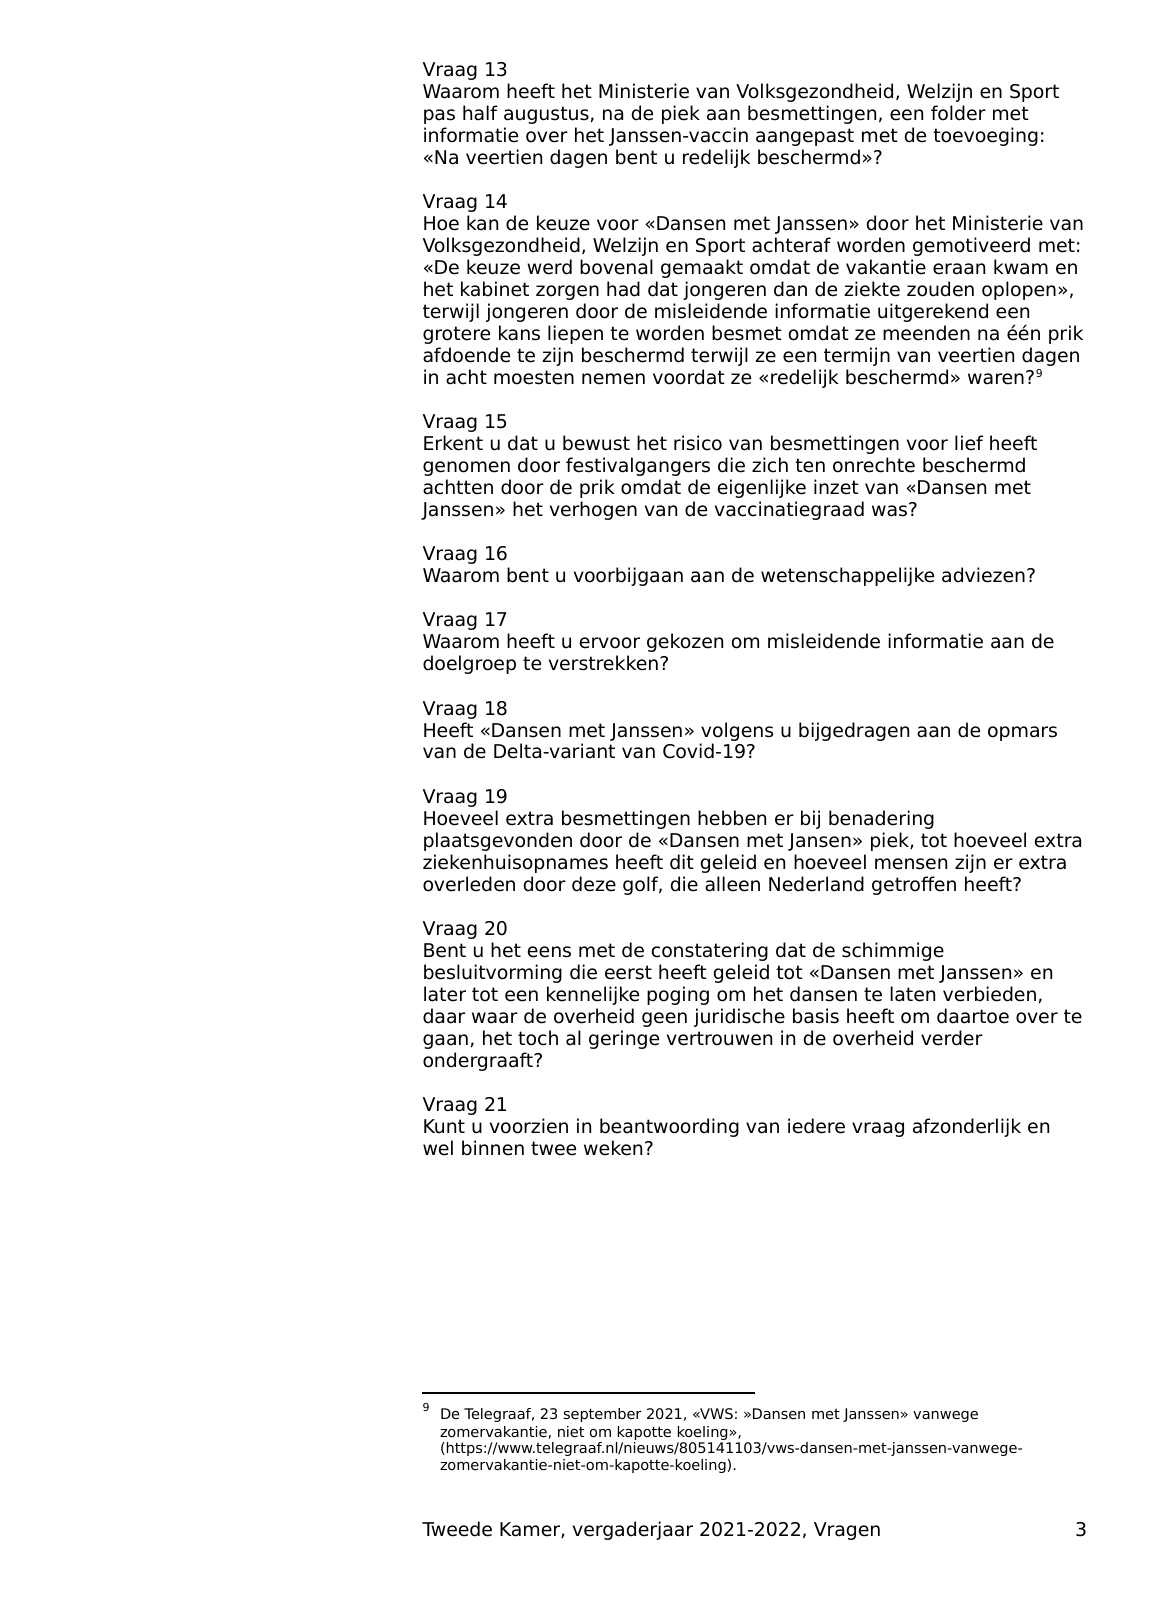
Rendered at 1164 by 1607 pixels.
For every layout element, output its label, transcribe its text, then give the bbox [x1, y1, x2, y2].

text Vraag 20 [422, 918, 1087, 940]
text Vraag 14 [422, 191, 1087, 213]
text Waarom bent u voorbijgaan aan de wetenschappelijke adviezen? [422, 565, 1087, 587]
text Hoeveel extra besmettingen hebben er bij benadering plaatsgevonden door de «Dansen met Jansen» piek, tot hoeveel extra ziekenhuisopnames heeft dit geleid en hoeveel mensen zijn er extra overleden door deze golf, die alleen Nederland getroffen heeft? [422, 808, 1087, 896]
text Hoe kan de keuze voor «Dansen met Janssen» door het Ministerie van Volksgezondheid, Welzijn en Sport achteraf worden gemotiveerd met: «De keuze werd bovenal gemaakt omdat de vakantie eraan kwam en het kabinet zorgen had dat jongeren dan de ziekte zouden oplopen», terwijl jongeren door de misleidende informatie uitgerekend een grotere kans liepen te worden besmet omdat ze meenden na één prik afdoende te zijn beschermd terwijl ze een termijn van veertien dagen in acht moesten nemen voordat ze «redelijk beschermd» waren? [422, 213, 1087, 389]
text Vraag 18 [422, 697, 1087, 719]
text Waarom heeft u ervoor gekozen om misleidende informatie aan de doelgroep te verstrekken? [422, 631, 1087, 675]
text Erkent u dat u bewust het risico van besmettingen voor lief heeft genomen door festivalgangers die zich ten onrechte beschermd achtten door de prik omdat de eigenlijke inzet van «Dansen met Janssen» het verhogen van de vaccinatiegraad was? [422, 433, 1087, 521]
text Bent u het eens met de constatering dat de schimmige besluitvorming die eerst heeft geleid tot «Dansen met Janssen» en later tot een kennelijke poging om het dansen te laten verbieden, daar waar de overheid geen juridische basis heeft om daartoe over te gaan, het toch al geringe vertrouwen in de overheid verder ondergraaft? [422, 940, 1087, 1072]
text Vraag 21 [422, 1094, 1087, 1116]
text Vraag 16 [422, 543, 1087, 565]
text De Telegraaf, 23 september 2021, «VWS: »Dansen met Janssen» vanwege zomervakantie, niet om kapotte koeling», (https://www.telegraaf.nl/nieuws/805141103/vws-dansen-met-janssen-vanwege-zomervakantie-niet-om-kapotte-koeling). [422, 1402, 1087, 1474]
text Kunt u voorzien in beantwoording van iedere vraag afzonderlijk en wel binnen twee weken? [422, 1116, 1087, 1160]
text Vraag 15 [422, 411, 1087, 433]
text Heeft «Dansen met Janssen» volgens u bijgedragen aan de opmars van de Delta-variant van Covid-19? [422, 719, 1087, 763]
text Vraag 13 [422, 59, 1087, 81]
text Vraag 17 [422, 609, 1087, 631]
text Waarom heeft het Ministerie van Volksgezondheid, Welzijn en Sport pas half augustus, na de piek aan besmettingen, een folder met informatie over het Janssen-vaccin aangepast met de toevoeging: «Na veertien dagen bent u redelijk beschermd»? [422, 81, 1087, 169]
text Vraag 19 [422, 786, 1087, 808]
